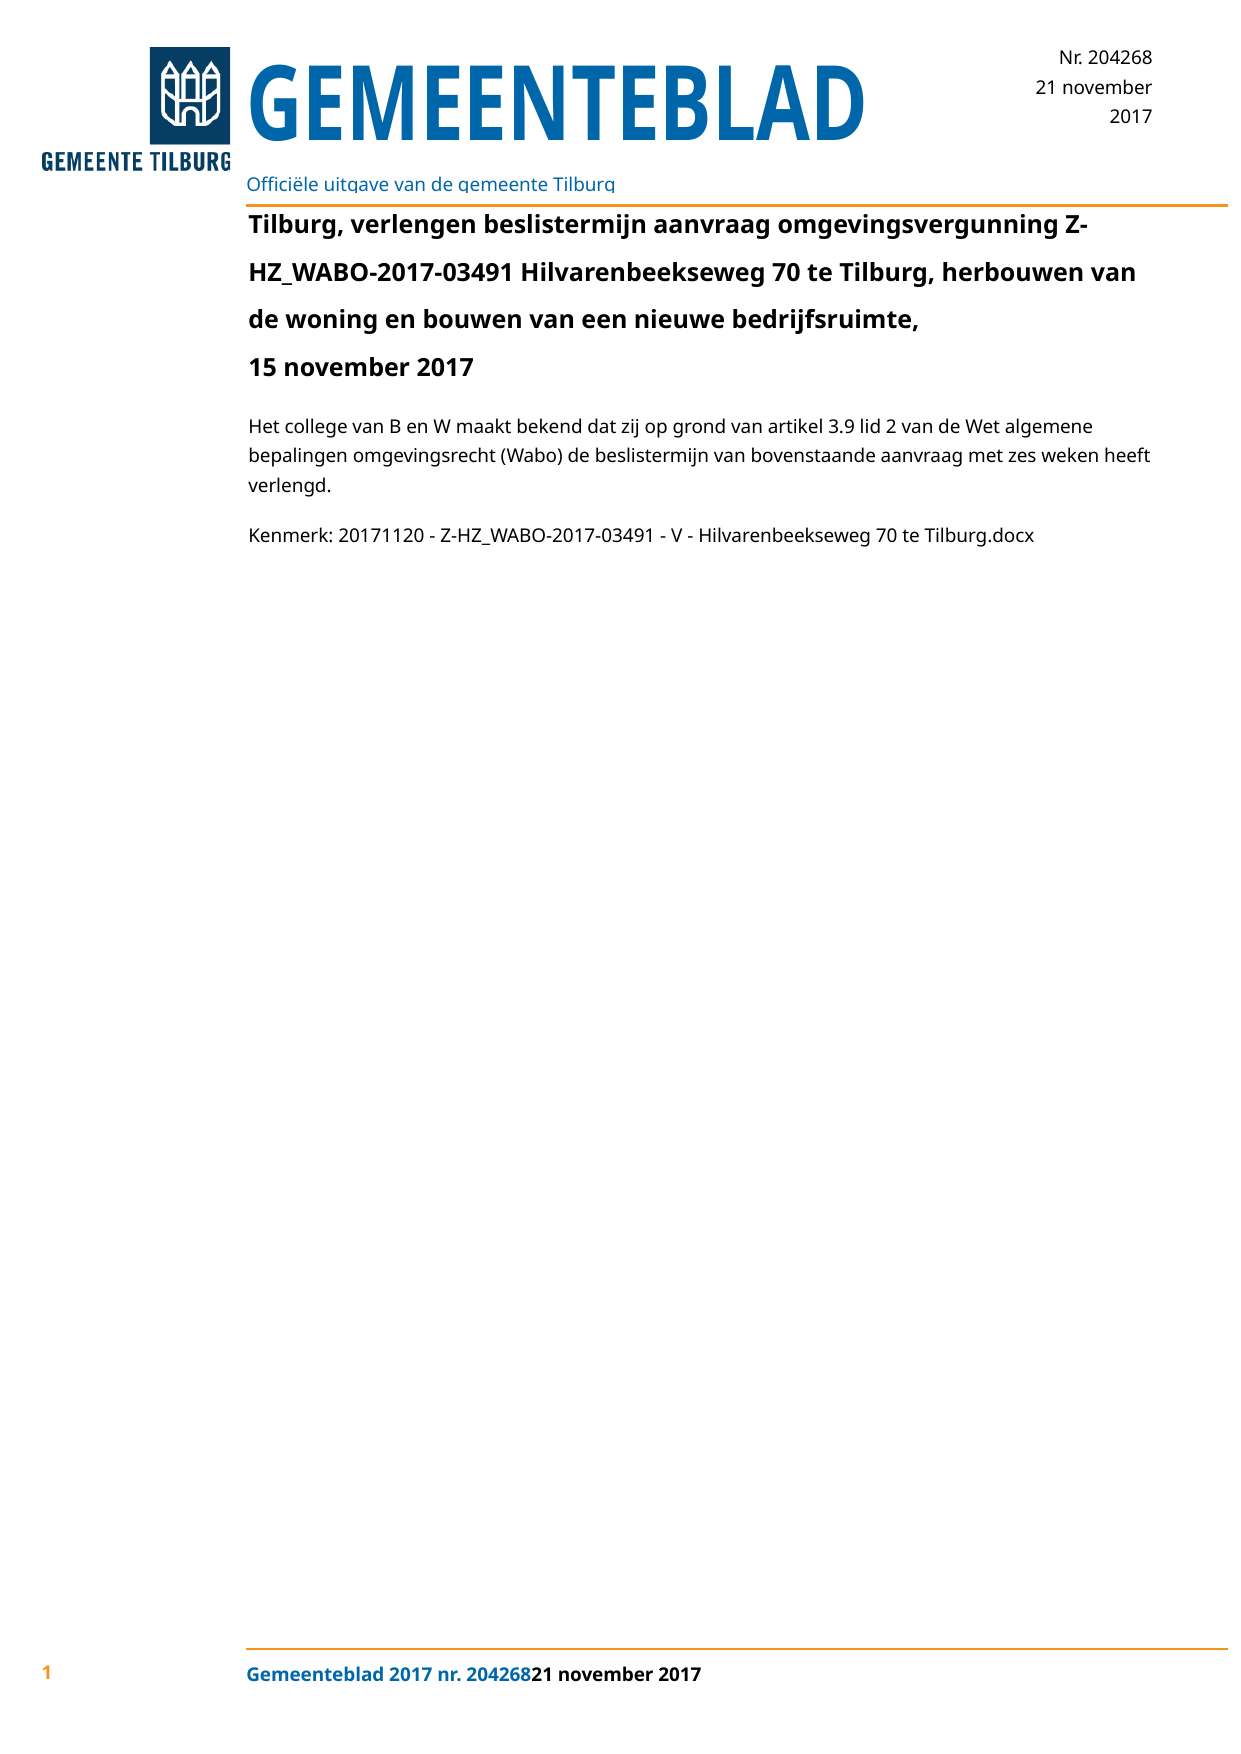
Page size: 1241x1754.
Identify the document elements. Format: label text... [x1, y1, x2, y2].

text Het college van B en W maakt bekend dat zij op grond van artikel 3.9 lid 2 van de Wet algemene bepalingen omgevingsrecht (Wabo) de beslistermijn van bovenstaande aanvraag met zes weken heeft verlengd. [248, 413, 1152, 498]
text Tilburg, verlengen beslistermijn aanvraag omgevingsvergunning Z-HZ_WABO-2017-03491 Hilvarenbeekseweg 70 te Tilburg, herbouwen van de woning en bouwen van een nieuwe bedrijfsruimte, 15 november 2017 [248, 207, 1152, 384]
text Kenmerk: 20171120 - Z-HZ_WABO-2017-03491 - V - Hilvarenbeekseweg 70 te Tilburg.docx [248, 523, 1152, 548]
picture [41, 47, 231, 172]
